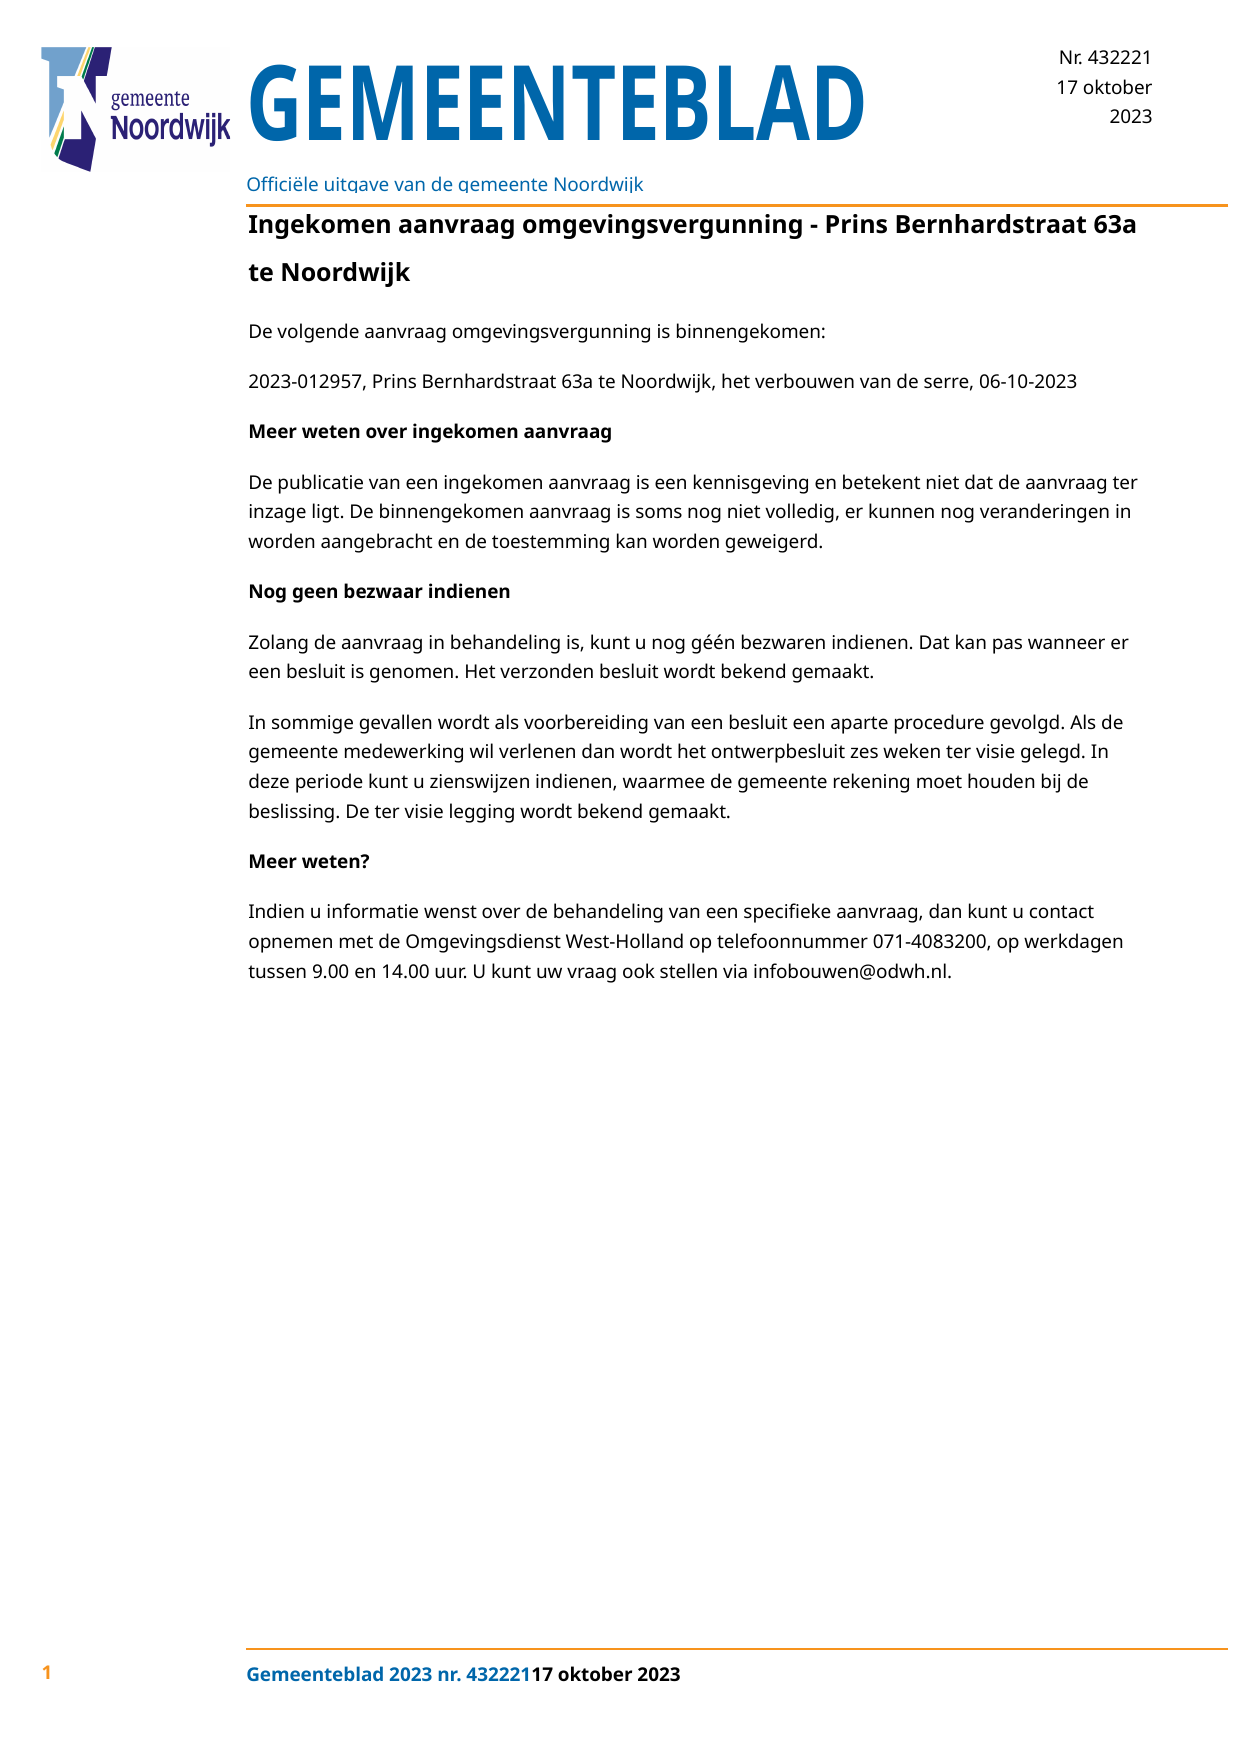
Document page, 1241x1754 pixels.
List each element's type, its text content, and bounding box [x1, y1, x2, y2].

text De publicatie van een ingekomen aanvraag is een kennisgeving en betekent niet dat de aanvraag ter inzage ligt. De binnengekomen aanvraag is soms nog niet volledig, er kunnen nog veranderingen in worden aangebracht en de toestemming kan worden geweigerd. [248, 469, 1152, 554]
text Nog geen bezwaar indienen [248, 579, 1152, 604]
text Indien u informatie wenst over de behandeling van een specifieke aanvraag, dan kunt u contact opnemen met de Omgevingsdienst West-Holland op telefoonnummer 071-4083200, op werkdagen tussen 9.00 en 14.00 uur. U kunt uw vraag ook stellen via infobouwen@odwh.nl. [248, 899, 1152, 984]
text Meer weten over ingekomen aanvraag [248, 419, 1152, 444]
text Zolang de aanvraag in behandeling is, kunt u nog géén bezwaren indienen. Dat kan pas wanneer er een besluit is genomen. Het verzonden besluit wordt bekend gemaakt. [248, 629, 1152, 684]
text 2023-012957, Prins Bernhardstraat 63a te Noordwijk, het verbouwen van de serre, 06-10-2023 [248, 368, 1152, 394]
text In sommige gevallen wordt als voorbereiding van een besluit een aparte procedure gevolgd. Als de gemeente medewerking wil verlenen dan wordt het ontwerpbesluit zes weken ter visie gelegd. In deze periode kunt u zienswijzen indienen, waarmee de gemeente rekening moet houden bij de beslissing. De ter visie legging wordt bekend gemaakt. [248, 709, 1152, 824]
picture [41, 47, 231, 172]
text Meer weten? [248, 848, 1152, 874]
text Ingekomen aanvraag omgevingsvergunning - Prins Bernhardstraat 63a te Noordwijk [248, 207, 1152, 288]
text De volgende aanvraag omgevingsvergunning is binnengekomen: [248, 318, 1152, 344]
